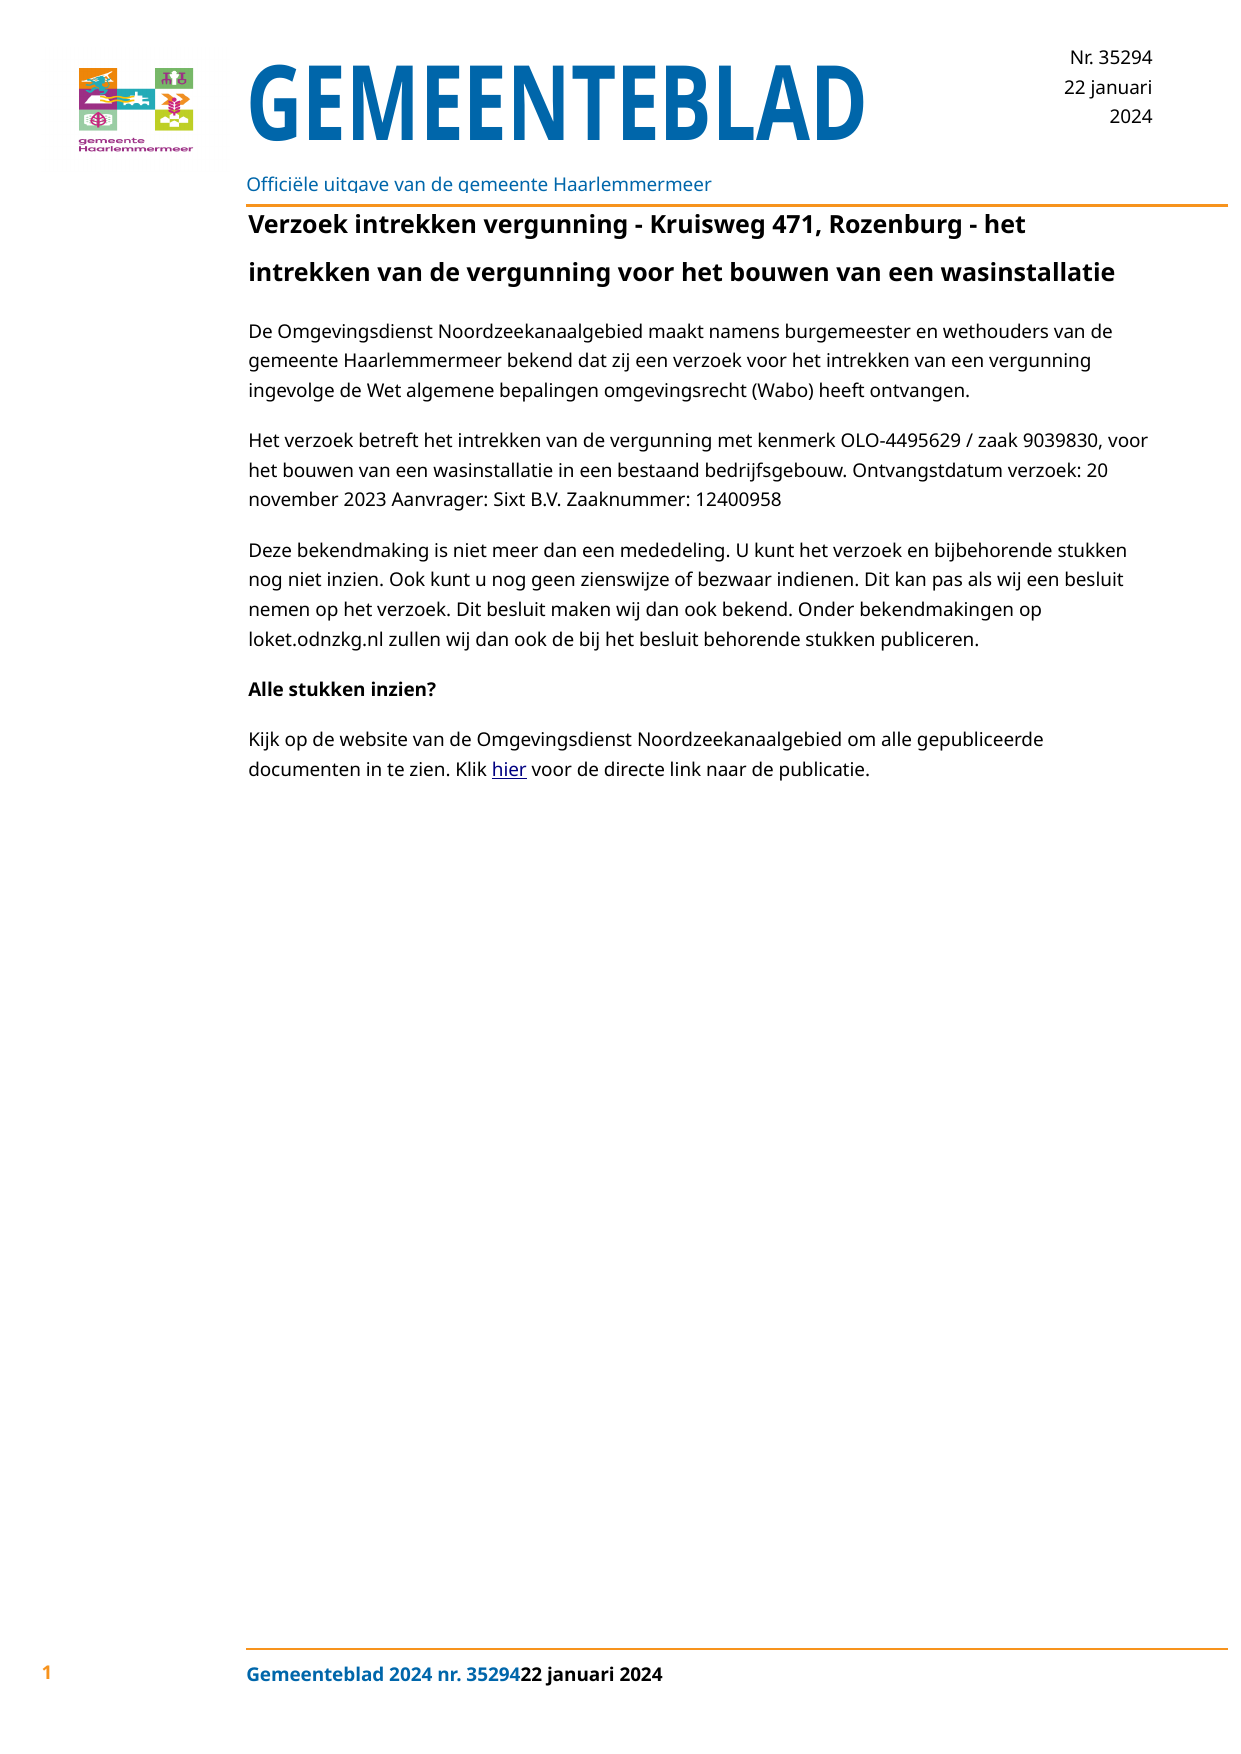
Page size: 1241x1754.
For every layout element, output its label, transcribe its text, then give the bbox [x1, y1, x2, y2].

picture [41, 47, 231, 172]
text Verzoek intrekken vergunning - Kruisweg 471, Rozenburg - het intrekken van de vergunning voor het bouwen van een wasinstallatie [248, 207, 1152, 288]
text Alle stukken inzien? [248, 676, 1152, 702]
text Het verzoek betreft het intrekken van de vergunning met kenmerk OLO-4495629 / zaak 9039830, voor het bouwen van een wasinstallatie in een bestaand bedrijfsgebouw. Ontvangstdatum verzoek: 20 november 2023 Aanvrager: Sixt B.V. Zaaknummer: 12400958 [248, 427, 1152, 512]
text Kijk op de website van de Omgevingsdienst Noordzeekanaalgebied om alle gepubliceerde documenten in te zien. Klik hier voor de directe link naar de publicatie. [248, 727, 1152, 782]
text Deze bekendmaking is niet meer dan een mededeling. U kunt het verzoek en bijbehorende stukken nog niet inzien. Ook kunt u nog geen zienswijze of bezwaar indienen. Dit kan pas als wij een besluit nemen op het verzoek. Dit besluit maken wij dan ook bekend. Onder bekendmakingen op loket.odnzkg.nl zullen wij dan ook de bij het besluit behorende stukken publiceren. [248, 537, 1152, 652]
text De Omgevingsdienst Noordzeekanaalgebied maakt namens burgemeester en wethouders van de gemeente Haarlemmermeer bekend dat zij een verzoek voor het intrekken van een vergunning ingevolge de Wet algemene bepalingen omgevingsrecht (Wabo) heeft ontvangen. [248, 318, 1152, 403]
